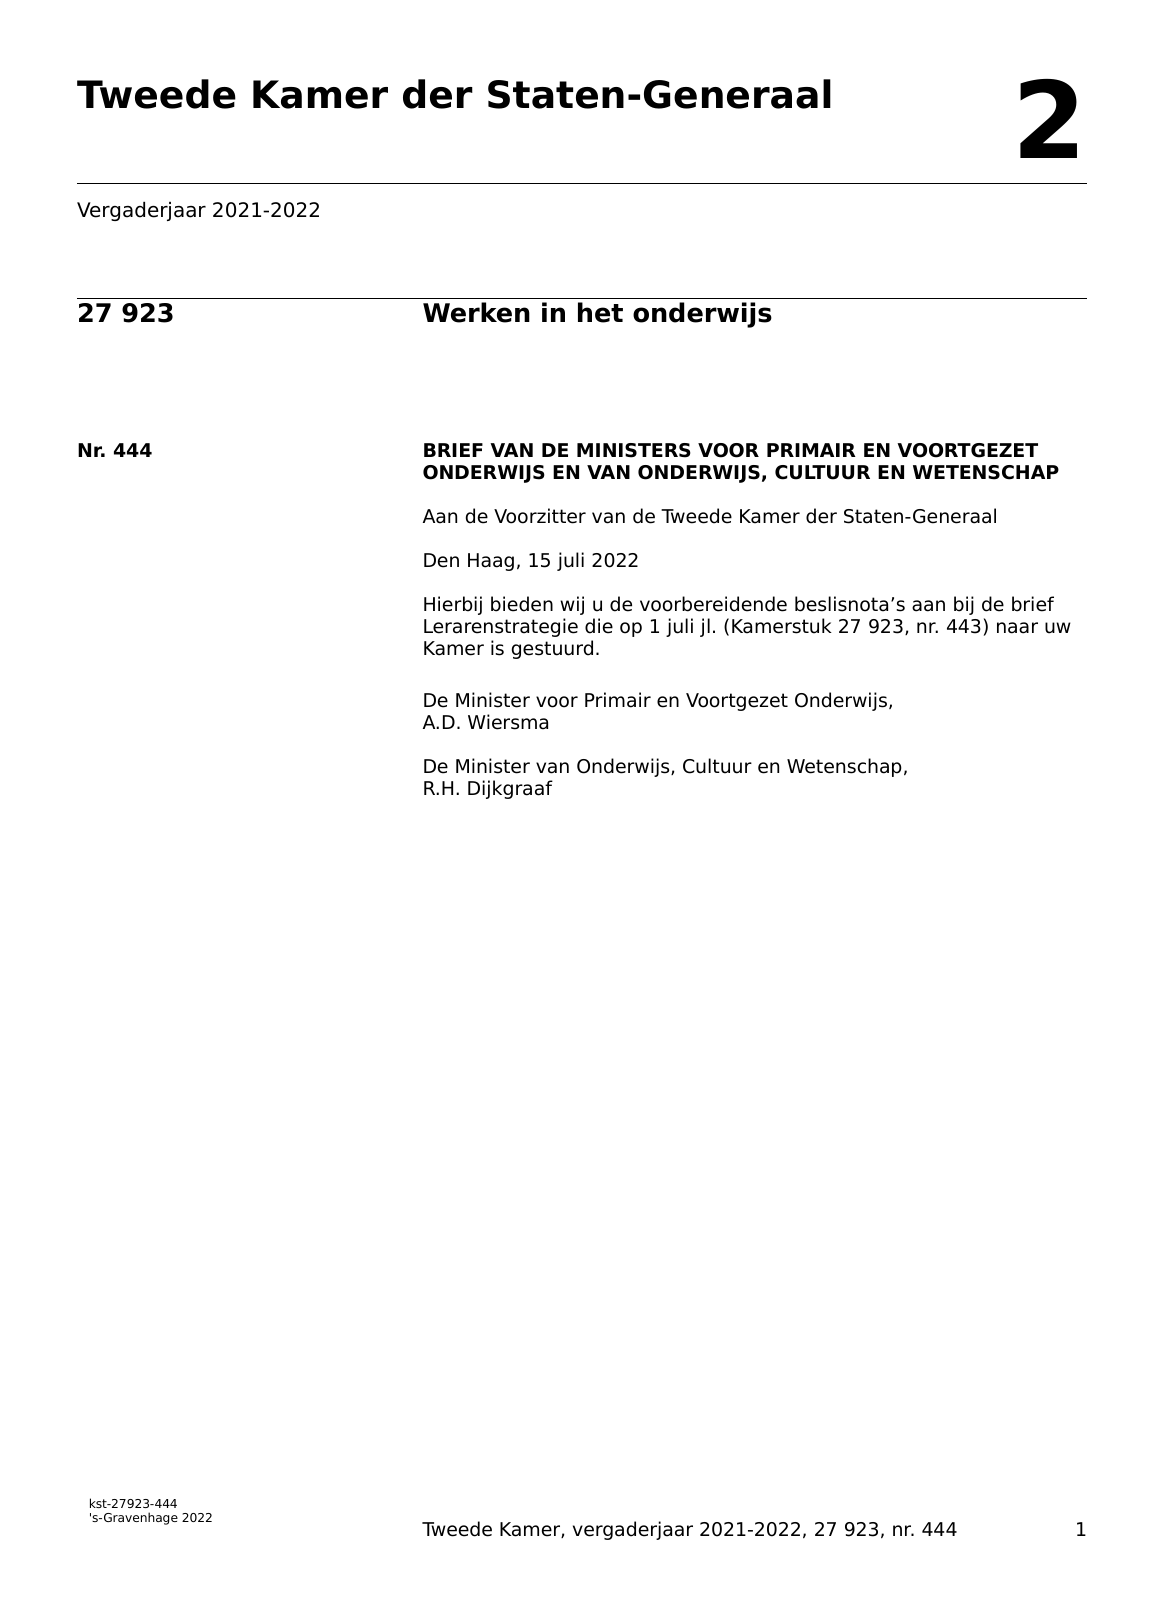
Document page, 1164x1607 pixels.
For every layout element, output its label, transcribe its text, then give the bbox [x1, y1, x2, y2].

text Den Haag, 15 juli 2022 [422, 550, 1087, 572]
table_header Tweede Kamer der Staten-Generaal [77, 59, 886, 183]
text Hierbij bieden wij u de voorbereidende beslisnota’s aan bij de brief Lerarenstrategie die op 1 juli jl. (Kamerstuk 27 923, nr. 443) naar uw Kamer is gestuurd. [422, 594, 1087, 660]
text De Minister voor Primair en Voortgezet Onderwijs, A.D. Wiersma [422, 690, 1087, 734]
table_header 2 [886, 59, 1087, 183]
text 's-Gravenhage 2022 [88, 1511, 323, 1525]
text Aan de Voorzitter van de Tweede Kamer der Staten-Generaal [422, 506, 1087, 528]
table_cell Vergaderjaar 2021-2022 [77, 184, 1087, 298]
subtitle Nr. 444 BRIEF VAN DE MINISTERS VOOR PRIMAIR EN VOORTGEZET ONDERWIJS EN VAN ONDERWIJS, CULTUUR EN WETENSCHAP [77, 440, 1087, 484]
text De Minister van Onderwijs, Cultuur en Wetenschap, R.H. Dijkgraaf [422, 756, 1087, 800]
subtitle 27 923 Werken in het onderwijs [77, 299, 1087, 329]
text kst-27923-444 [88, 1497, 323, 1511]
